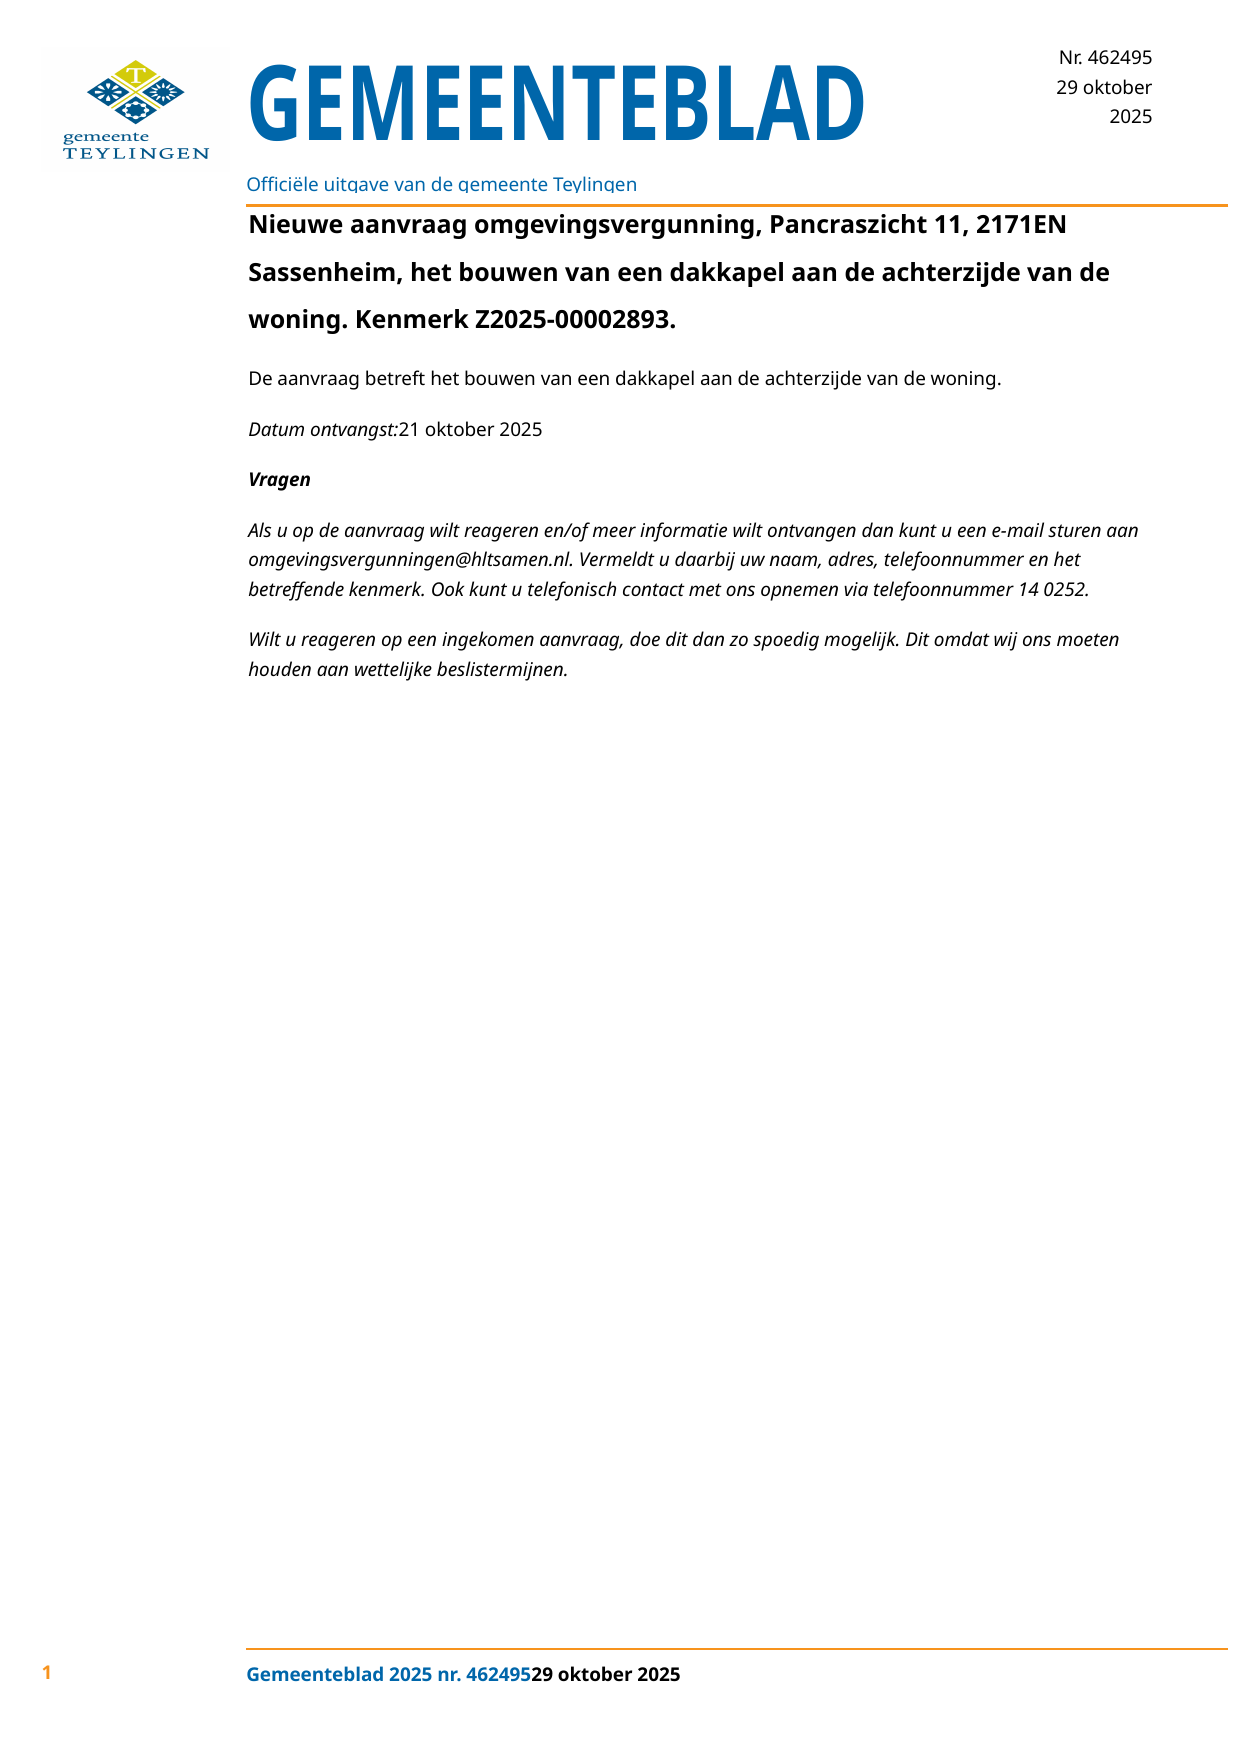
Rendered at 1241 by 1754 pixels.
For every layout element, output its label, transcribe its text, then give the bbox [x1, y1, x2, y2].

text Als u op de aanvraag wilt reageren en/of meer informatie wilt ontvangen dan kunt u een e-mail sturen aan omgevingsvergunningen@hltsamen.nl. Vermeldt u daarbij uw naam, adres, telefoonnummer en het betreffende kenmerk. Ook kunt u telefonisch contact met ons opnemen via telefoonnummer 14 0252. [248, 517, 1152, 602]
text Wilt u reageren op een ingekomen aanvraag, doe dit dan zo spoedig mogelijk. Dit omdat wij ons moeten houden aan wettelijke beslistermijnen. [248, 626, 1152, 682]
picture [41, 47, 231, 172]
text Datum ontvangst:21 oktober 2025 [248, 416, 1152, 442]
text Nieuwe aanvraag omgevingsvergunning, Pancraszicht 11, 2171EN Sassenheim, het bouwen van een dakkapel aan de achterzijde van de woning. Kenmerk Z2025-00002893. [248, 207, 1152, 336]
text De aanvraag betreft het bouwen van een dakkapel aan de achterzijde van de woning. [248, 366, 1152, 391]
text Vragen [248, 466, 1152, 492]
